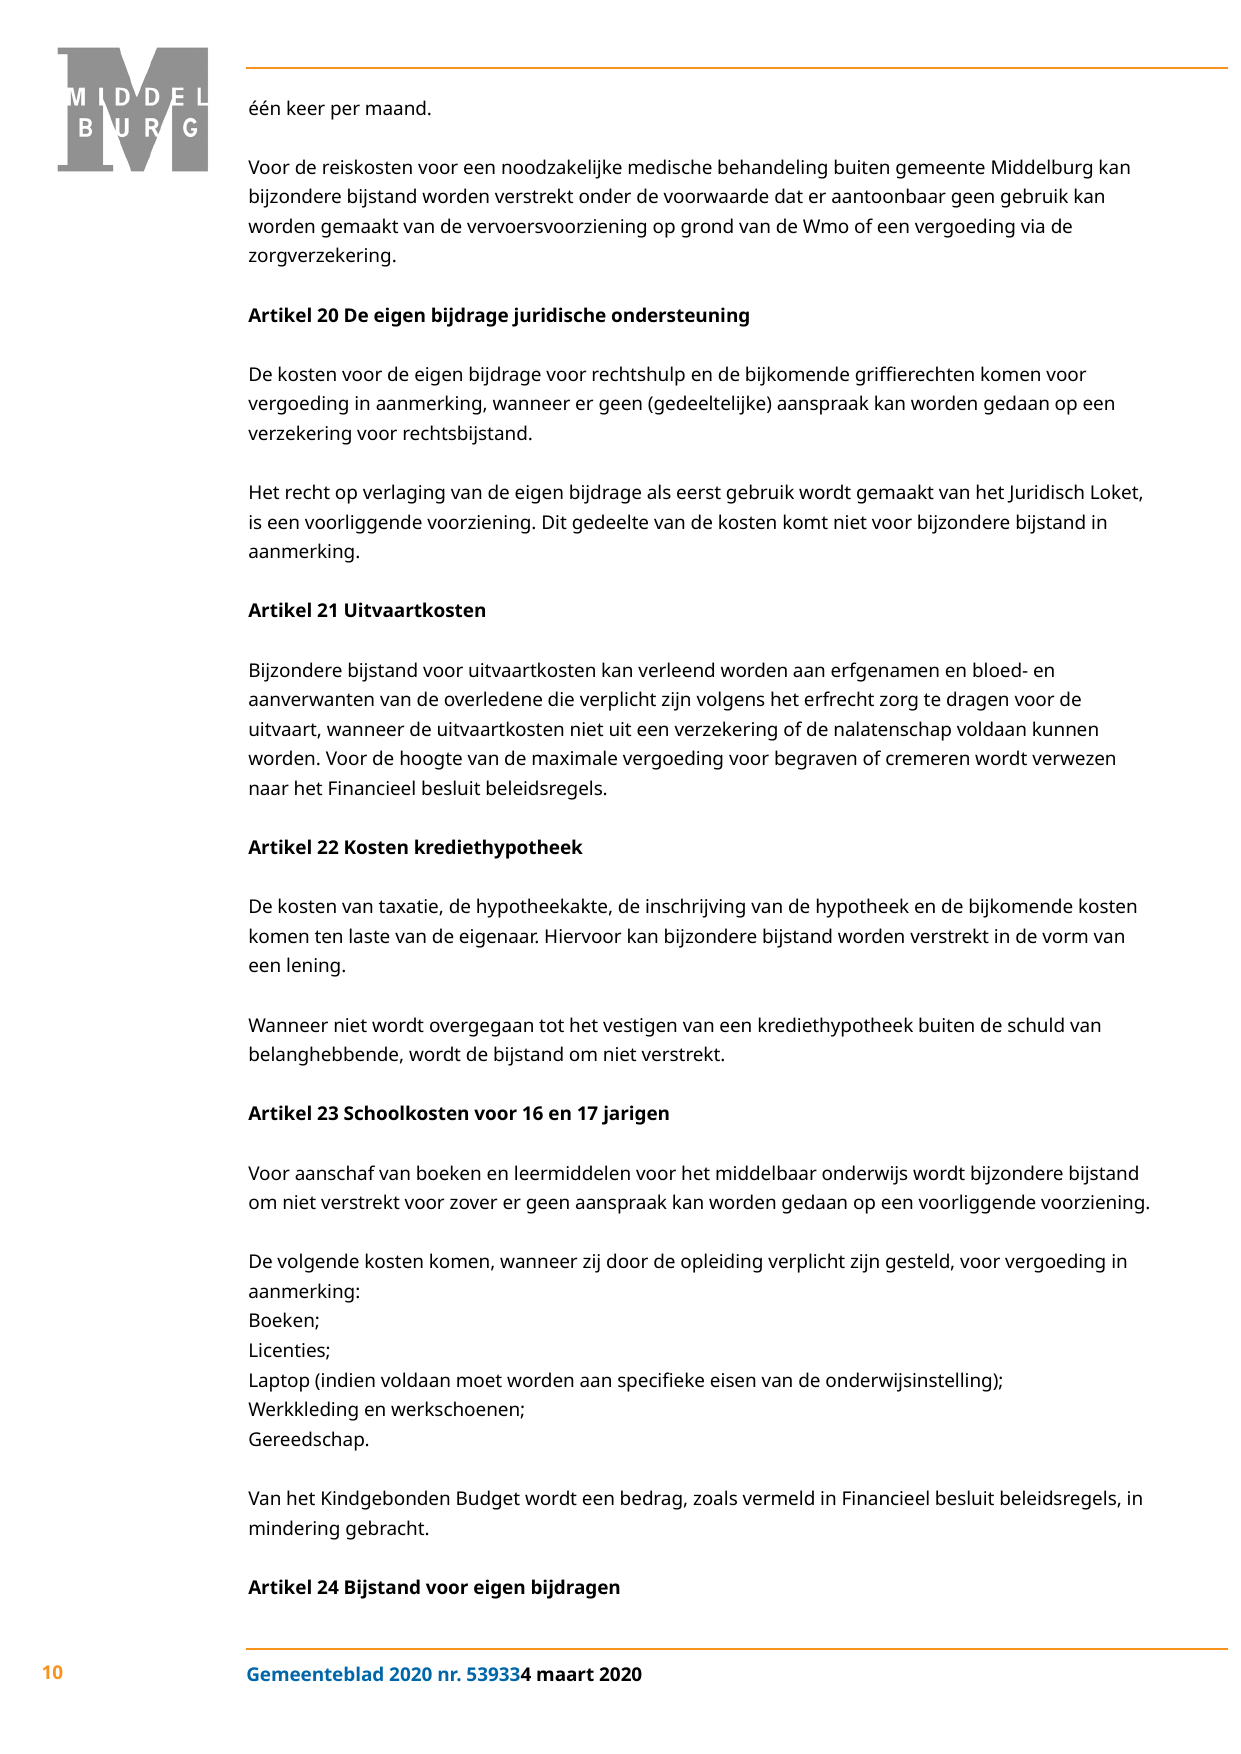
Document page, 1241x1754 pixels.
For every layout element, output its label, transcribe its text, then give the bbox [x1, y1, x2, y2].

text Voor aanschaf van boeken en leermiddelen voor het middelbaar onderwijs wordt bijzondere bijstand om niet verstrekt voor zover er geen aanspraak kan worden gedaan op een voorliggende voorziening. [248, 1160, 1152, 1215]
text De kosten voor de eigen bijdrage voor rechtshulp en de bijkomende griffierechten komen voor vergoeding in aanmerking, wanneer er geen (gedeeltelijke) aanspraak kan worden gedaan op een verzekering voor rechtsbijstand. [248, 361, 1152, 446]
text Licenties; [248, 1337, 1152, 1363]
text De kosten van taxatie, de hypotheekakte, de inschrijving van de hypotheek en de bijkomende kosten komen ten laste van de eigenaar. Hiervoor kan bijzondere bijstand worden verstrekt in de vorm van een lening. [248, 893, 1152, 978]
text Het recht op verlaging van de eigen bijdrage als eerst gebruik wordt gemaakt van het Juridisch Loket, is een voorliggende voorziening. Dit gedeelte van de kosten komt niet voor bijzondere bijstand in aanmerking. [248, 479, 1152, 564]
text Bijzondere bijstand voor uitvaartkosten kan verleend worden aan erfgenamen en bloed- en aanverwanten van de overledene die verplicht zijn volgens het erfrecht zorg te dragen voor de uitvaart, wanneer de uitvaartkosten niet uit een verzekering of de nalatenschap voldaan kunnen worden. Voor de hoogte van de maximale vergoeding voor begraven of cremeren wordt verwezen naar het Financieel besluit beleidsregels. [248, 657, 1152, 801]
text Voor de reiskosten voor een noodzakelijke medische behandeling buiten gemeente Middelburg kan bijzondere bijstand worden verstrekt onder de voorwaarde dat er aantoonbaar geen gebruik kan worden gemaakt van de vervoersvoorziening op grond van de Wmo of een vergoeding via de zorgverzekering. [248, 154, 1152, 268]
text Artikel 24 Bijstand voor eigen bijdragen [248, 1574, 1152, 1600]
text Artikel 21 Uitvaartkosten [248, 598, 1152, 623]
text Wanneer niet wordt overgegaan tot het vestigen van een krediethypotheek buiten de schuld van belanghebbende, wordt de bijstand om niet verstrekt. [248, 1012, 1152, 1067]
text De volgende kosten komen, wanneer zij door de opleiding verplicht zijn gesteld, voor vergoeding in aanmerking: [248, 1248, 1152, 1304]
text Laptop (indien voldaan moet worden aan specifieke eisen van de onderwijsinstelling); [248, 1367, 1152, 1393]
text Boeken; [248, 1308, 1152, 1333]
text één keer per maand. [248, 95, 1152, 121]
text Werkkleding en werkschoenen; [248, 1396, 1152, 1422]
picture [41, 47, 231, 172]
text Artikel 22 Kosten krediethypotheek [248, 834, 1152, 860]
text Van het Kindgebonden Budget wordt een bedrag, zoals vermeld in Financieel besluit beleidsregels, in mindering gebracht. [248, 1485, 1152, 1541]
text Artikel 23 Schoolkosten voor 16 en 17 jarigen [248, 1101, 1152, 1126]
text Artikel 20 De eigen bijdrage juridische ondersteuning [248, 302, 1152, 328]
text Gereedschap. [248, 1426, 1152, 1452]
